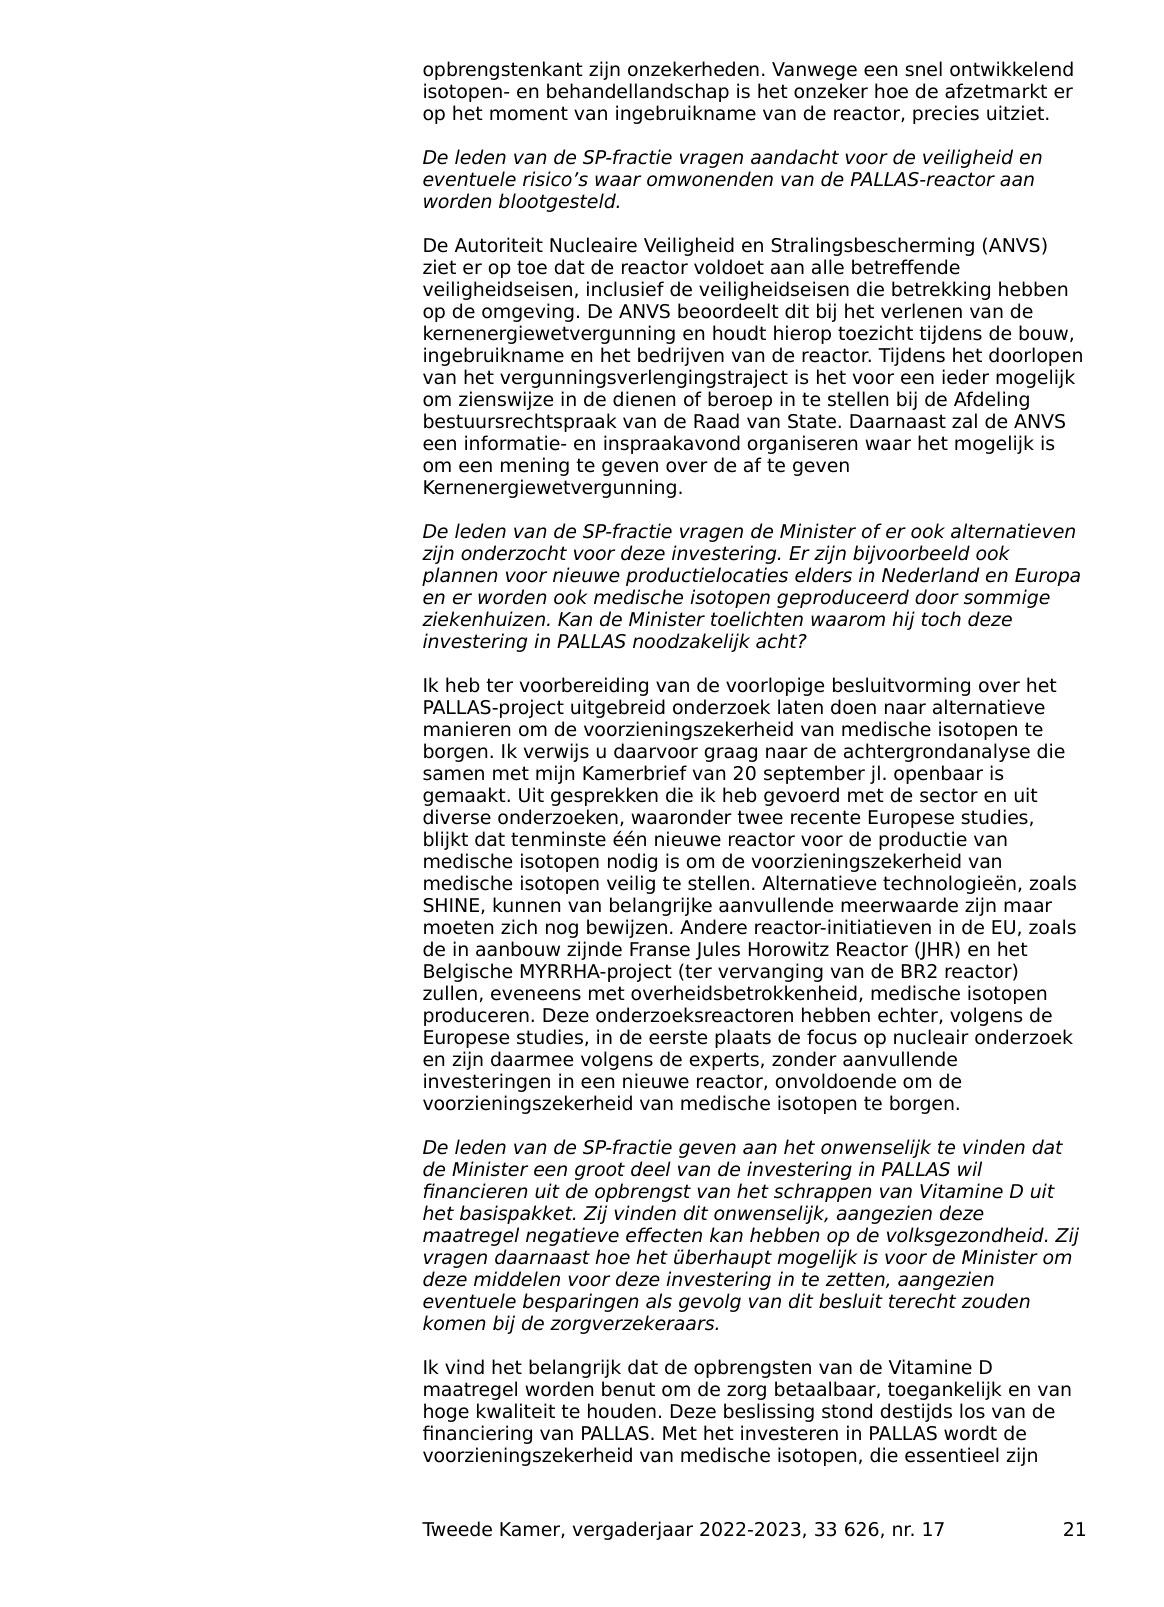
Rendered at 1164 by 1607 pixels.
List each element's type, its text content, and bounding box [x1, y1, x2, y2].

text Ik vind het belangrijk dat de opbrengsten van de Vitamine D maatregel worden benut om de zorg betaalbaar, toegankelijk en van hoge kwaliteit te houden. Deze beslissing stond destijds los van de financiering van PALLAS. Met het investeren in PALLAS wordt de voorzieningszekerheid van medische isotopen, die essentieel zijn [422, 1357, 1087, 1467]
text De Autoriteit Nucleaire Veiligheid en Stralingsbescherming (ANVS) ziet er op toe dat de reactor voldoet aan alle betreffende veiligheidseisen, inclusief de veiligheidseisen die betrekking hebben op de omgeving. De ANVS beoordeelt dit bij het verlenen van de kernenergiewetvergunning en houdt hierop toezicht tijdens de bouw, ingebruikname en het bedrijven van de reactor. Tijdens het doorlopen van het vergunningsverlengingstraject is het voor een ieder mogelijk om zienswijze in de dienen of beroep in te stellen bij de Afdeling bestuursrechtspraak van de Raad van State. Daarnaast zal de ANVS een informatie- en inspraakavond organiseren waar het mogelijk is om een mening te geven over de af te geven Kernenergiewetvergunning. [422, 235, 1087, 499]
text Ik heb ter voorbereiding van de voorlopige besluitvorming over het PALLAS-project uitgebreid onderzoek laten doen naar alternatieve manieren om de voorzieningszekerheid van medische isotopen te borgen. Ik verwijs u daarvoor graag naar de achtergrondanalyse die samen met mijn Kamerbrief van 20 september jl. openbaar is gemaakt. Uit gesprekken die ik heb gevoerd met de sector en uit diverse onderzoeken, waaronder twee recente Europese studies, blijkt dat tenminste één nieuwe reactor voor de productie van medische isotopen nodig is om de voorzieningszekerheid van medische isotopen veilig te stellen. Alternatieve technologieën, zoals SHINE, kunnen van belangrijke aanvullende meerwaarde zijn maar moeten zich nog bewijzen. Andere reactor-initiatieven in de EU, zoals de in aanbouw zijnde Franse Jules Horowitz Reactor (JHR) en het Belgische MYRRHA-project (ter vervanging van de BR2 reactor) zullen, eveneens met overheidsbetrokkenheid, medische isotopen produceren. Deze onderzoeksreactoren hebben echter, volgens de Europese studies, in de eerste plaats de focus op nucleair onderzoek en zijn daarmee volgens de experts, zonder aanvullende investeringen in een nieuwe reactor, onvoldoende om de voorzieningszekerheid van medische isotopen te borgen. [422, 675, 1087, 1115]
text De leden van de SP-fractie vragen de Minister of er ook alternatieven zijn onderzocht voor deze investering. Er zijn bijvoorbeeld ook plannen voor nieuwe productielocaties elders in Nederland en Europa en er worden ook medische isotopen geproduceerd door sommige ziekenhuizen. Kan de Minister toelichten waarom hij toch deze investering in PALLAS noodzakelijk acht? [422, 521, 1087, 653]
text De leden van de SP-fractie vragen aandacht voor de veiligheid en eventuele risico’s waar omwonenden van de PALLAS-reactor aan worden blootgesteld. [422, 147, 1087, 213]
text opbrengstenkant zijn onzekerheden. Vanwege een snel ontwikkelend isotopen- en behandellandschap is het onzeker hoe de afzetmarkt er op het moment van ingebruikname van de reactor, precies uitziet. [422, 59, 1087, 125]
text De leden van de SP-fractie geven aan het onwenselijk te vinden dat de Minister een groot deel van de investering in PALLAS wil financieren uit de opbrengst van het schrappen van Vitamine D uit het basispakket. Zij vinden dit onwenselijk, aangezien deze maatregel negatieve effecten kan hebben op de volksgezondheid. Zij vragen daarnaast hoe het überhaupt mogelijk is voor de Minister om deze middelen voor deze investering in te zetten, aangezien eventuele besparingen als gevolg van dit besluit terecht zouden komen bij de zorgverzekeraars. [422, 1137, 1087, 1335]
